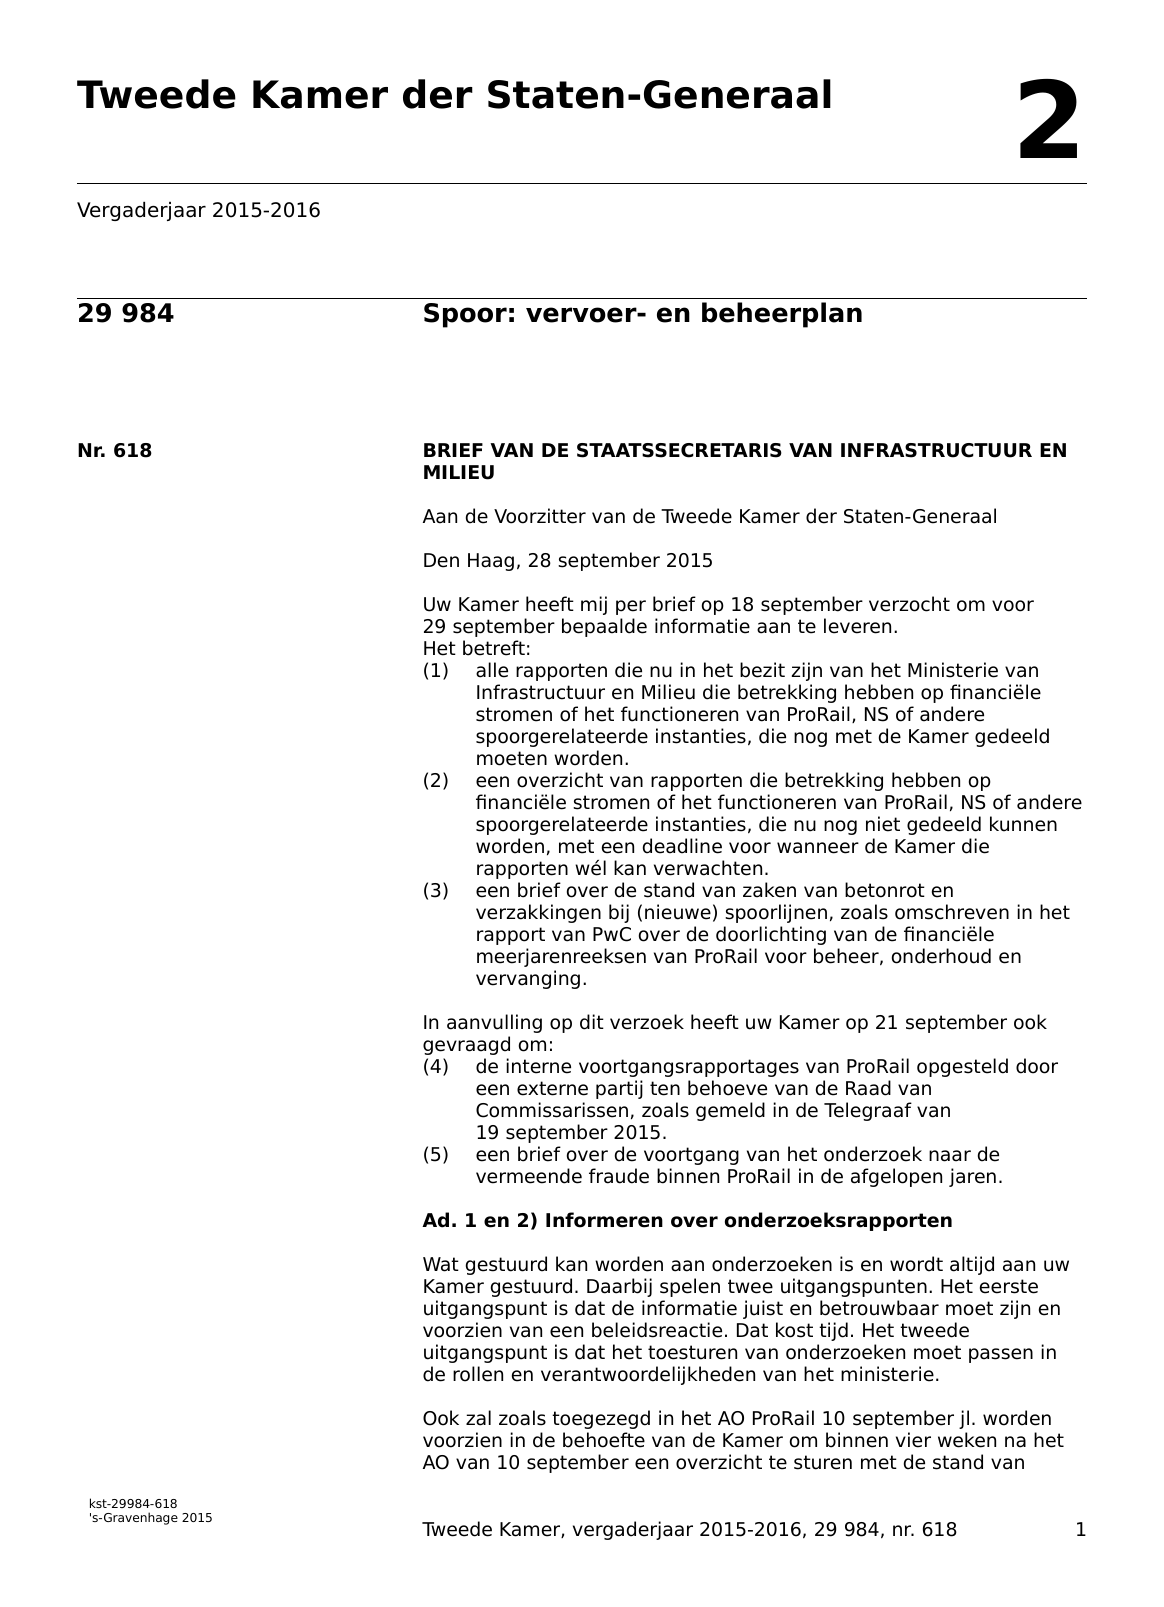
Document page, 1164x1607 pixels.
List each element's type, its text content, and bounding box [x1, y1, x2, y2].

table_header Tweede Kamer der Staten-Generaal [77, 59, 886, 183]
text kst-29984-618 [88, 1497, 323, 1511]
table_cell Vergaderjaar 2015-2016 [77, 184, 1087, 298]
text Uw Kamer heeft mij per brief op 18 september verzocht om voor 29 september bepaalde informatie aan te leveren. [422, 594, 1087, 638]
text Aan de Voorzitter van de Tweede Kamer der Staten-Generaal [422, 506, 1087, 528]
text (3) een brief over de stand van zaken van betonrot en verzakkingen bij (nieuwe) spoorlijnen, zoals omschreven in het rapport van PwC over de doorlichting van de financiële meerjarenreeksen van ProRail voor beheer, onderhoud en vervanging. [422, 880, 1087, 990]
text Ook zal zoals toegezegd in het AO ProRail 10 september jl. worden voorzien in de behoefte van de Kamer om binnen vier weken na het AO van 10 september een overzicht te sturen met de stand van [422, 1408, 1087, 1474]
subtitle 29 984 Spoor: vervoer- en beheerplan [77, 299, 1087, 329]
subtitle Ad. 1 en 2) Informeren over onderzoeksrapporten [422, 1210, 1087, 1232]
subtitle Nr. 618 BRIEF VAN DE STAATSSECRETARIS VAN INFRASTRUCTUUR EN MILIEU [77, 440, 1087, 484]
text (1) alle rapporten die nu in het bezit zijn van het Ministerie van Infrastructuur en Milieu die betrekking hebben op financiële stromen of het functioneren van ProRail, NS of andere spoorgerelateerde instanties, die nog met de Kamer gedeeld moeten worden. [422, 660, 1087, 770]
table_header 2 [886, 59, 1087, 183]
text Den Haag, 28 september 2015 [422, 550, 1087, 572]
text Het betreft: [422, 638, 1087, 660]
text (5) een brief over de voortgang van het onderzoek naar de vermeende fraude binnen ProRail in de afgelopen jaren. [422, 1144, 1087, 1188]
text 's-Gravenhage 2015 [88, 1511, 323, 1525]
text In aanvulling op dit verzoek heeft uw Kamer op 21 september ook gevraagd om: [422, 1012, 1087, 1056]
text (2) een overzicht van rapporten die betrekking hebben op financiële stromen of het functioneren van ProRail, NS of andere spoorgerelateerde instanties, die nu nog niet gedeeld kunnen worden, met een deadline voor wanneer de Kamer die rapporten wél kan verwachten. [422, 770, 1087, 880]
text Wat gestuurd kan worden aan onderzoeken is en wordt altijd aan uw Kamer gestuurd. Daarbij spelen twee uitgangspunten. Het eerste uitgangspunt is dat de informatie juist en betrouwbaar moet zijn en voorzien van een beleidsreactie. Dat kost tijd. Het tweede uitgangspunt is dat het toesturen van onderzoeken moet passen in de rollen en verantwoordelijkheden van het ministerie. [422, 1254, 1087, 1386]
text (4) de interne voortgangsrapportages van ProRail opgesteld door een externe partij ten behoeve van de Raad van Commissarissen, zoals gemeld in de Telegraaf van 19 september 2015. [422, 1056, 1087, 1144]
